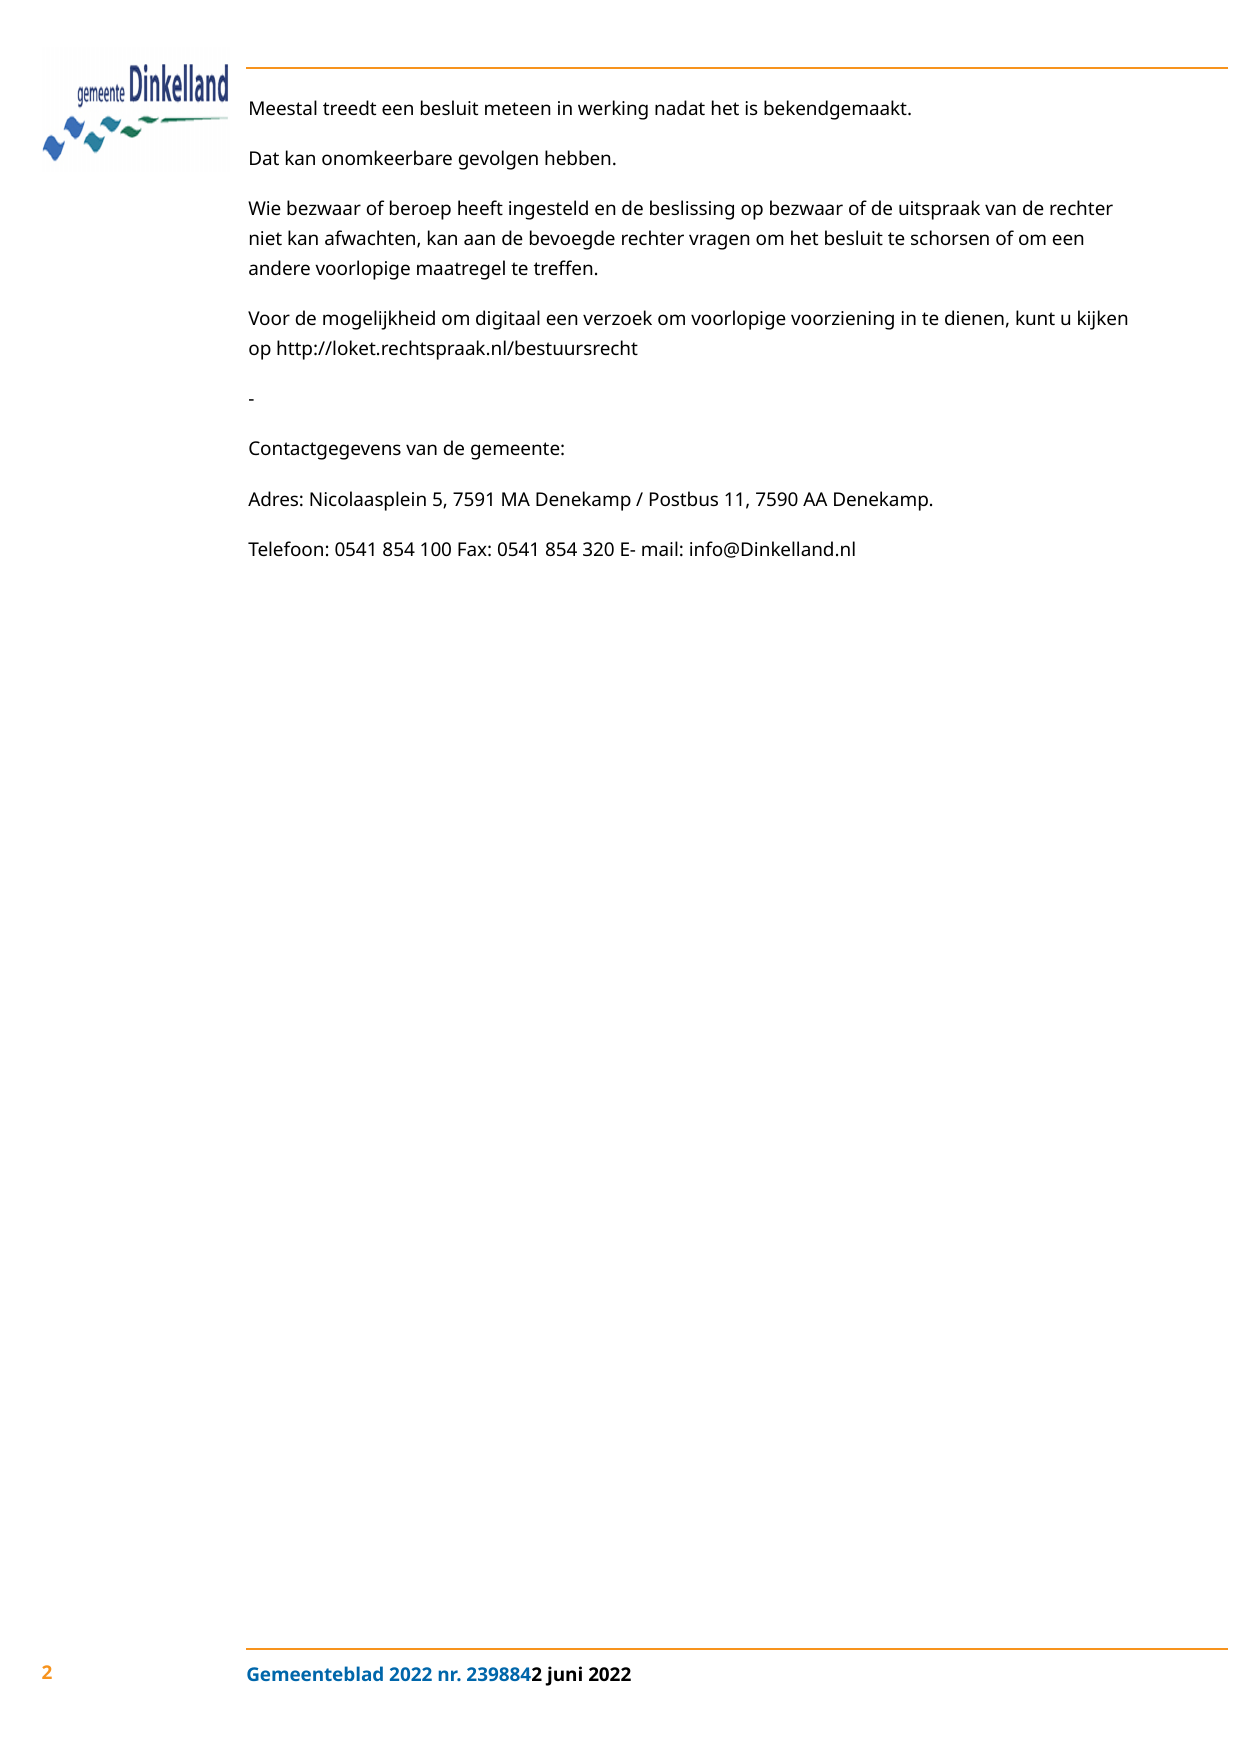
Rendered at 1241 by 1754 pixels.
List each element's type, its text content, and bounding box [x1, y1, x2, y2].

text Telefoon: 0541 854 100 Fax: 0541 854 320 E- mail: info@Dinkelland.nl [248, 536, 1152, 562]
text Contactgegevens van de gemeente: [248, 436, 1152, 461]
text Meestal treedt een besluit meteen in werking nadat het is bekendgemaakt. [248, 95, 1152, 121]
text Voor de mogelijkheid om digitaal een verzoek om voorlopige voorziening in te dienen, kunt u kijken op http://loket.rechtspraak.nl/bestuursrecht [248, 305, 1152, 361]
picture [41, 47, 231, 172]
text - [248, 385, 1152, 411]
text Wie bezwaar of beroep heeft ingesteld en de beslissing op bezwaar of de uitspraak van de rechter niet kan afwachten, kan aan de bevoegde rechter vragen om het besluit te schorsen of om een andere voorlopige maatregel te treffen. [248, 196, 1152, 281]
text Dat kan onomkeerbare gevolgen hebben. [248, 145, 1152, 171]
text Adres: Nicolaasplein 5, 7591 MA Denekamp / Postbus 11, 7590 AA Denekamp. [248, 486, 1152, 512]
